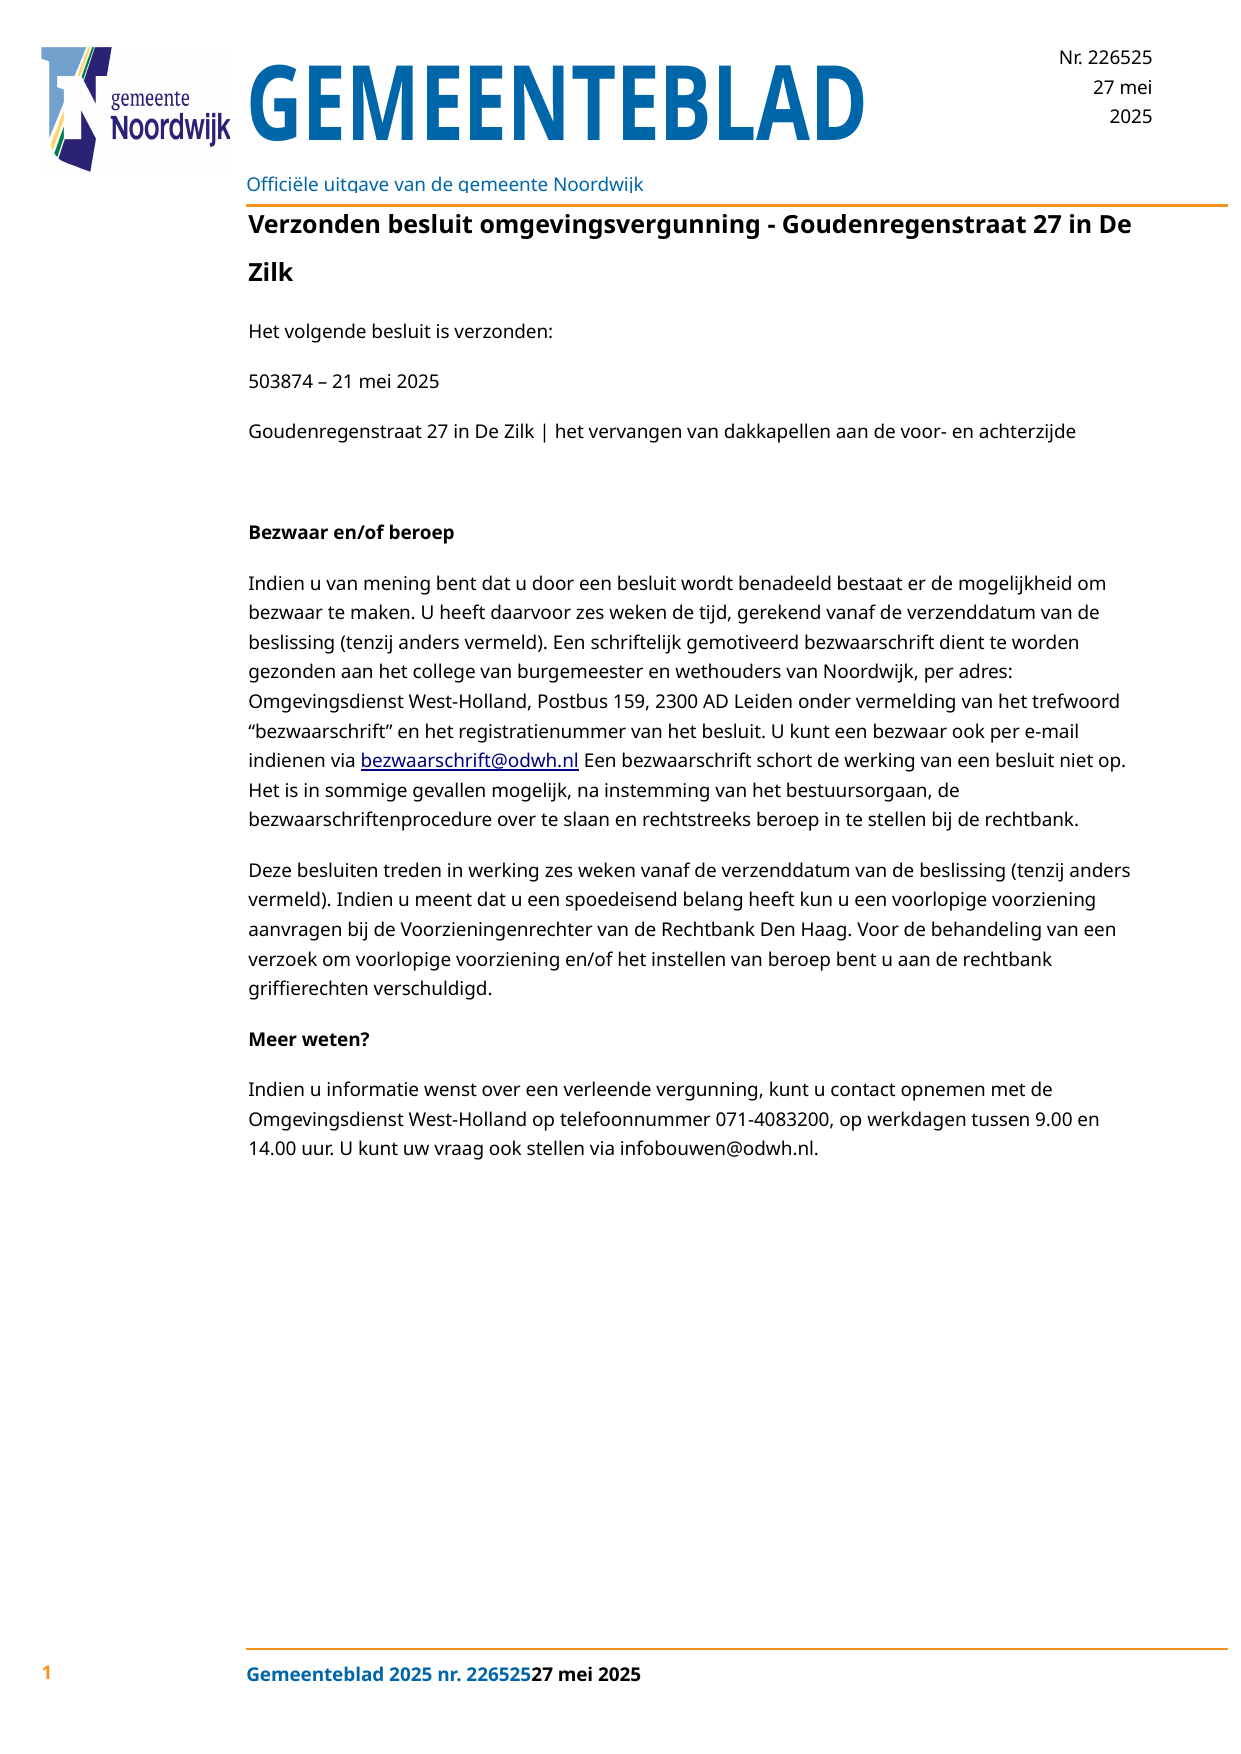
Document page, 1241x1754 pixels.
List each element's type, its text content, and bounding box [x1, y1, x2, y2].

text Goudenregenstraat 27 in De Zilk | het vervangen van dakkapellen aan de voor- en achterzijde [248, 419, 1152, 444]
picture [41, 47, 231, 172]
text 503874 – 21 mei 2025 [248, 368, 1152, 394]
text Meer weten? [248, 1026, 1152, 1052]
text Bezwaar en/of beroep [248, 519, 1152, 545]
text Indien u van mening bent dat u door een besluit wordt benadeeld bestaat er de mogelijkheid om bezwaar te maken. U heeft daarvoor zes weken de tijd, gerekend vanaf de verzenddatum van de beslissing (tenzij anders vermeld). Een schriftelijk gemotiveerd bezwaarschrift dient te worden gezonden aan het college van burgemeester en wethouders van Noordwijk, per adres: Omgevingsdienst West-Holland, Postbus 159, 2300 AD Leiden onder vermelding van het trefwoord “bezwaarschrift” en het registratienummer van het besluit. U kunt een bezwaar ook per e-mail indienen via bezwaarschrift@odwh.nl Een bezwaarschrift schort de werking van een besluit niet op. Het is in sommige gevallen mogelijk, na instemming van het bestuursorgaan, de bezwaarschriftenprocedure over te slaan en rechtstreeks beroep in te stellen bij de rechtbank. [248, 570, 1152, 832]
text Indien u informatie wenst over een verleende vergunning, kunt u contact opnemen met de Omgevingsdienst West-Holland op telefoonnummer 071-4083200, op werkdagen tussen 9.00 en 14.00 uur. U kunt uw vraag ook stellen via infobouwen@odwh.nl. [248, 1076, 1152, 1161]
text Verzonden besluit omgevingsvergunning - Goudenregenstraat 27 in De Zilk [248, 207, 1152, 288]
text Het volgende besluit is verzonden: [248, 318, 1152, 344]
text Deze besluiten treden in werking zes weken vanaf de verzenddatum van de beslissing (tenzij anders vermeld). Indien u meent dat u een spoedeisend belang heeft kun u een voorlopige voorziening aanvragen bij de Voorzieningenrechter van de Rechtbank Den Haag. Voor de behandeling van een verzoek om voorlopige voorziening en/of het instellen van beroep bent u aan de rechtbank griffierechten verschuldigd. [248, 857, 1152, 1001]
